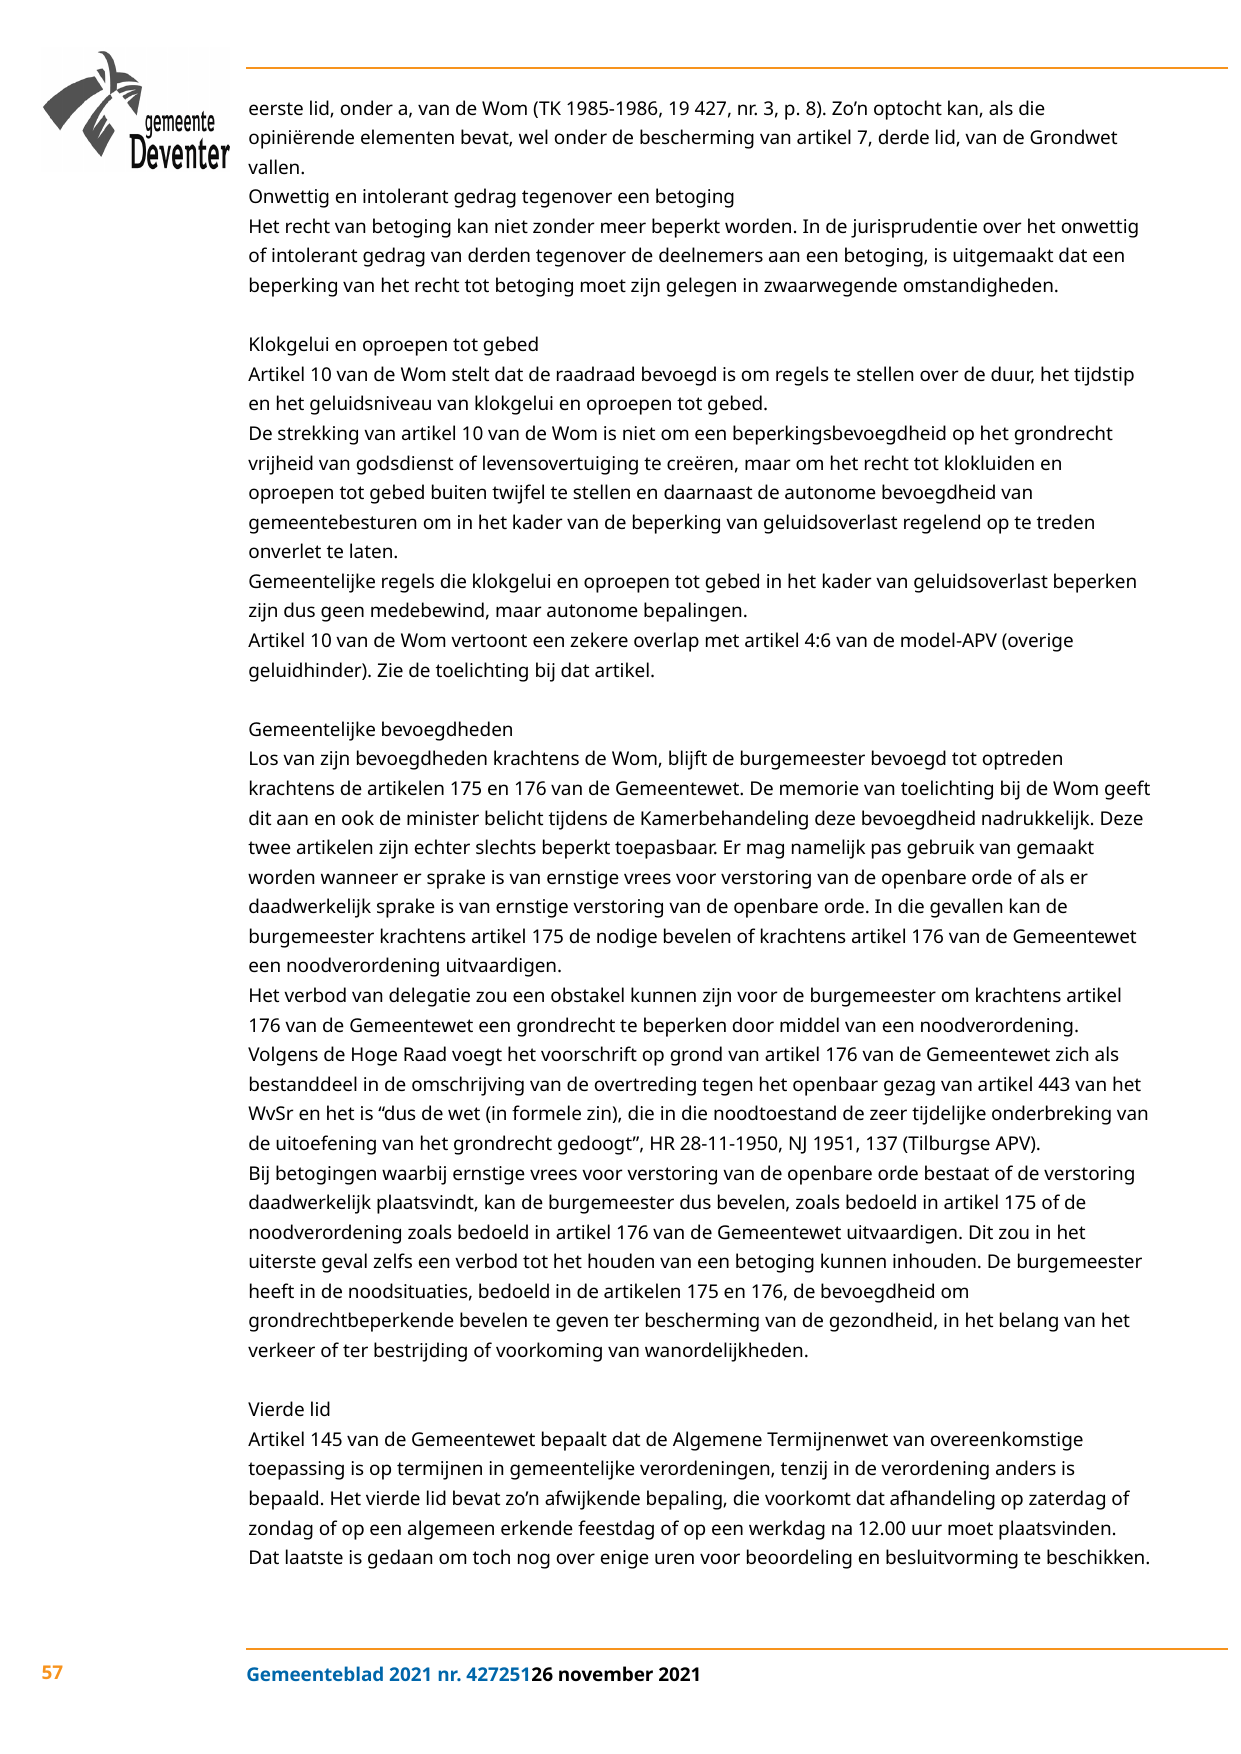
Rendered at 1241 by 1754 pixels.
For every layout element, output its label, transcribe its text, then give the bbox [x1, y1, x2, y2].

text Gemeentelijke bevoegdheden [248, 716, 1152, 742]
text Artikel 10 van de Wom vertoont een zekere overlap met artikel 4:6 van de model-APV (overige geluidhinder). Zie de toelichting bij dat artikel. [248, 627, 1152, 683]
text Los van zijn bevoegdheden krachtens de Wom, blijft de burgemeester bevoegd tot optreden krachtens de artikelen 175 en 176 van de Gemeentewet. De memorie van toelichting bij de Wom geeft dit aan en ook de minister belicht tijdens de Kamerbehandeling deze bevoegdheid nadrukkelijk. Deze twee artikelen zijn echter slechts beperkt toepasbaar. Er mag namelijk pas gebruik van gemaakt worden wanneer er sprake is van ernstige vrees voor verstoring van de openbare orde of als er daadwerkelijk sprake is van ernstige verstoring van de openbare orde. In die gevallen kan de burgemeester krachtens artikel 175 de nodige bevelen of krachtens artikel 176 van de Gemeentewet een noodverordening uitvaardigen. [248, 746, 1152, 978]
text Artikel 145 van de Gemeentewet bepaalt dat de Algemene Termijnenwet van overeenkomstige toepassing is op termijnen in gemeentelijke verordeningen, tenzij in de verordening anders is bepaald. Het vierde lid bevat zo’n afwijkende bepaling, die voorkomt dat afhandeling op zaterdag of zondag of op een algemeen erkende feestdag of op een werkdag na 12.00 uur moet plaatsvinden. Dat laatste is gedaan om toch nog over enige uren voor beoordeling en besluitvorming te beschikken. [248, 1426, 1152, 1570]
text Het verbod van delegatie zou een obstakel kunnen zijn voor de burgemeester om krachtens artikel 176 van de Gemeentewet een grondrecht te beperken door middel van een noodverordening. Volgens de Hoge Raad voegt het voorschrift op grond van artikel 176 van de Gemeentewet zich als bestanddeel in de omschrijving van de overtreding tegen het openbaar gezag van artikel 443 van het WvSr en het is “dus de wet (in formele zin), die in die noodtoestand de zeer tijdelijke onderbreking van de uitoefening van het grondrecht gedoogt”, HR 28-11-1950, NJ 1951, 137 (Tilburgse APV). [248, 982, 1152, 1156]
text Vierde lid [248, 1396, 1152, 1422]
text Het recht van betoging kan niet zonder meer beperkt worden. In de jurisprudentie over het onwettig of intolerant gedrag van derden tegenover de deelnemers aan een betoging, is uitgemaakt dat een beperking van het recht tot betoging moet zijn gelegen in zwaarwegende omstandigheden. [248, 213, 1152, 298]
text eerste lid, onder a, van de Wom (TK 1985-1986, 19 427, nr. 3, p. 8). Zo’n optocht kan, als die opiniërende elementen bevat, wel onder de bescherming van artikel 7, derde lid, van de Grondwet vallen. [248, 95, 1152, 180]
text Onwettig en intolerant gedrag tegenover een betoging [248, 183, 1152, 209]
text De strekking van artikel 10 van de Wom is niet om een beperkingsbevoegdheid op het grondrecht vrijheid van godsdienst of levensovertuiging te creëren, maar om het recht tot klokluiden en oproepen tot gebed buiten twijfel te stellen en daarnaast de autonome bevoegdheid van gemeentebesturen om in het kader van de beperking van geluidsoverlast regelend op te treden onverlet te laten. [248, 420, 1152, 564]
text Bij betogingen waarbij ernstige vrees voor verstoring van de openbare orde bestaat of de verstoring daadwerkelijk plaatsvindt, kan de burgemeester dus bevelen, zoals bedoeld in artikel 175 of de noodverordening zoals bedoeld in artikel 176 van de Gemeentewet uitvaardigen. Dit zou in het uiterste geval zelfs een verbod tot het houden van een betoging kunnen inhouden. De burgemeester heeft in de noodsituaties, bedoeld in de artikelen 175 en 176, de bevoegdheid om grondrechtbeperkende bevelen te geven ter bescherming van de gezondheid, in het belang van het verkeer of ter bestrijding of voorkoming van wanordelijkheden. [248, 1160, 1152, 1363]
text Klokgelui en oproepen tot gebed [248, 331, 1152, 357]
text Artikel 10 van de Wom stelt dat de raadraad bevoegd is om regels te stellen over de duur, het tijdstip en het geluidsniveau van klokgelui en oproepen tot gebed. [248, 361, 1152, 416]
text Gemeentelijke regels die klokgelui en oproepen tot gebed in het kader van geluidsoverlast beperken zijn dus geen medebewind, maar autonome bepalingen. [248, 568, 1152, 623]
picture [41, 47, 231, 172]
